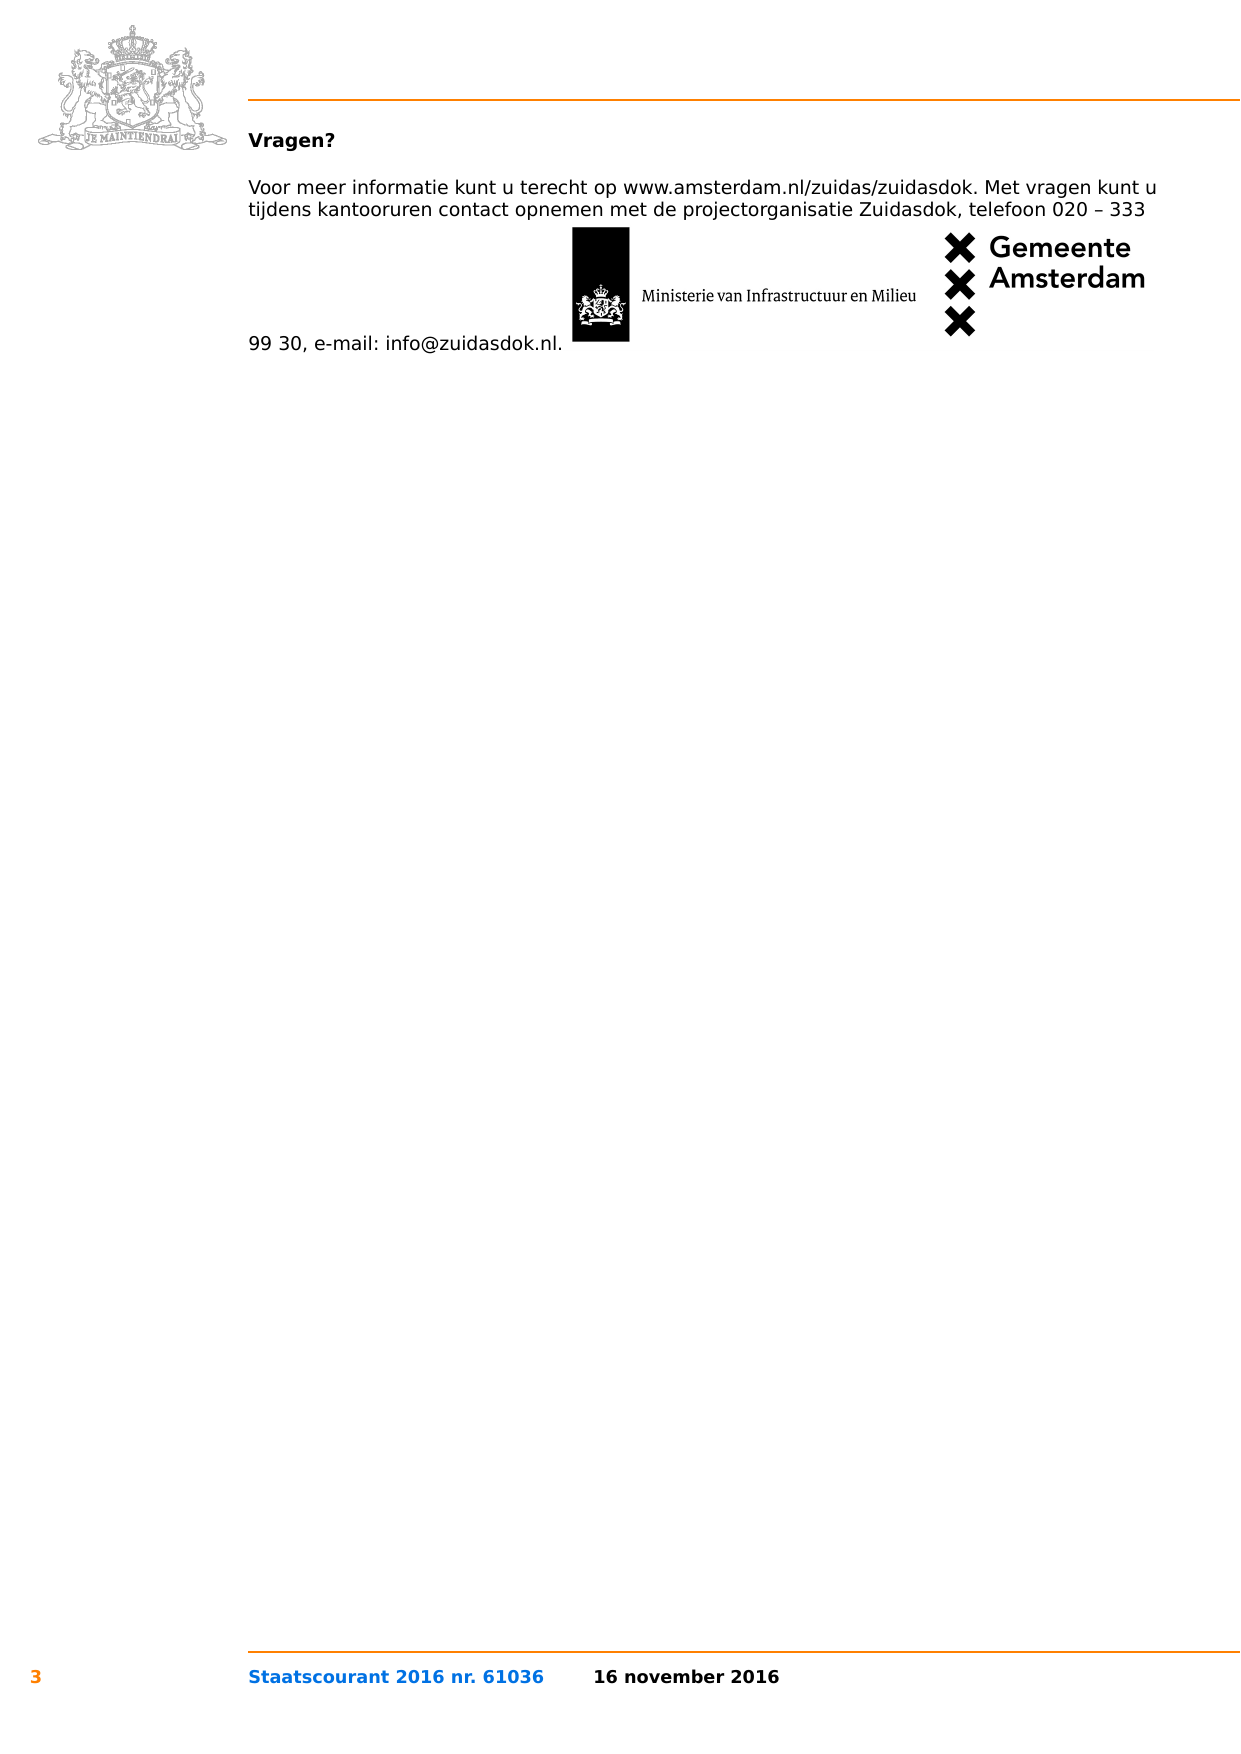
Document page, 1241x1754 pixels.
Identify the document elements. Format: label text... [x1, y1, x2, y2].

subtitle Vragen? [248, 130, 1163, 152]
text Voor meer informatie kunt u terecht op www.amsterdam.nl/zuidas/zuidasdok. Met vragen kunt u tijdens kantooruren contact opnemen met de projectorganisatie Zuidasdok, telefoon 020 – 333 99 30, e-mail: info@zuidasdok.nl. [248, 177, 1163, 355]
picture [38, 25, 227, 150]
picture [563, 220, 1154, 351]
